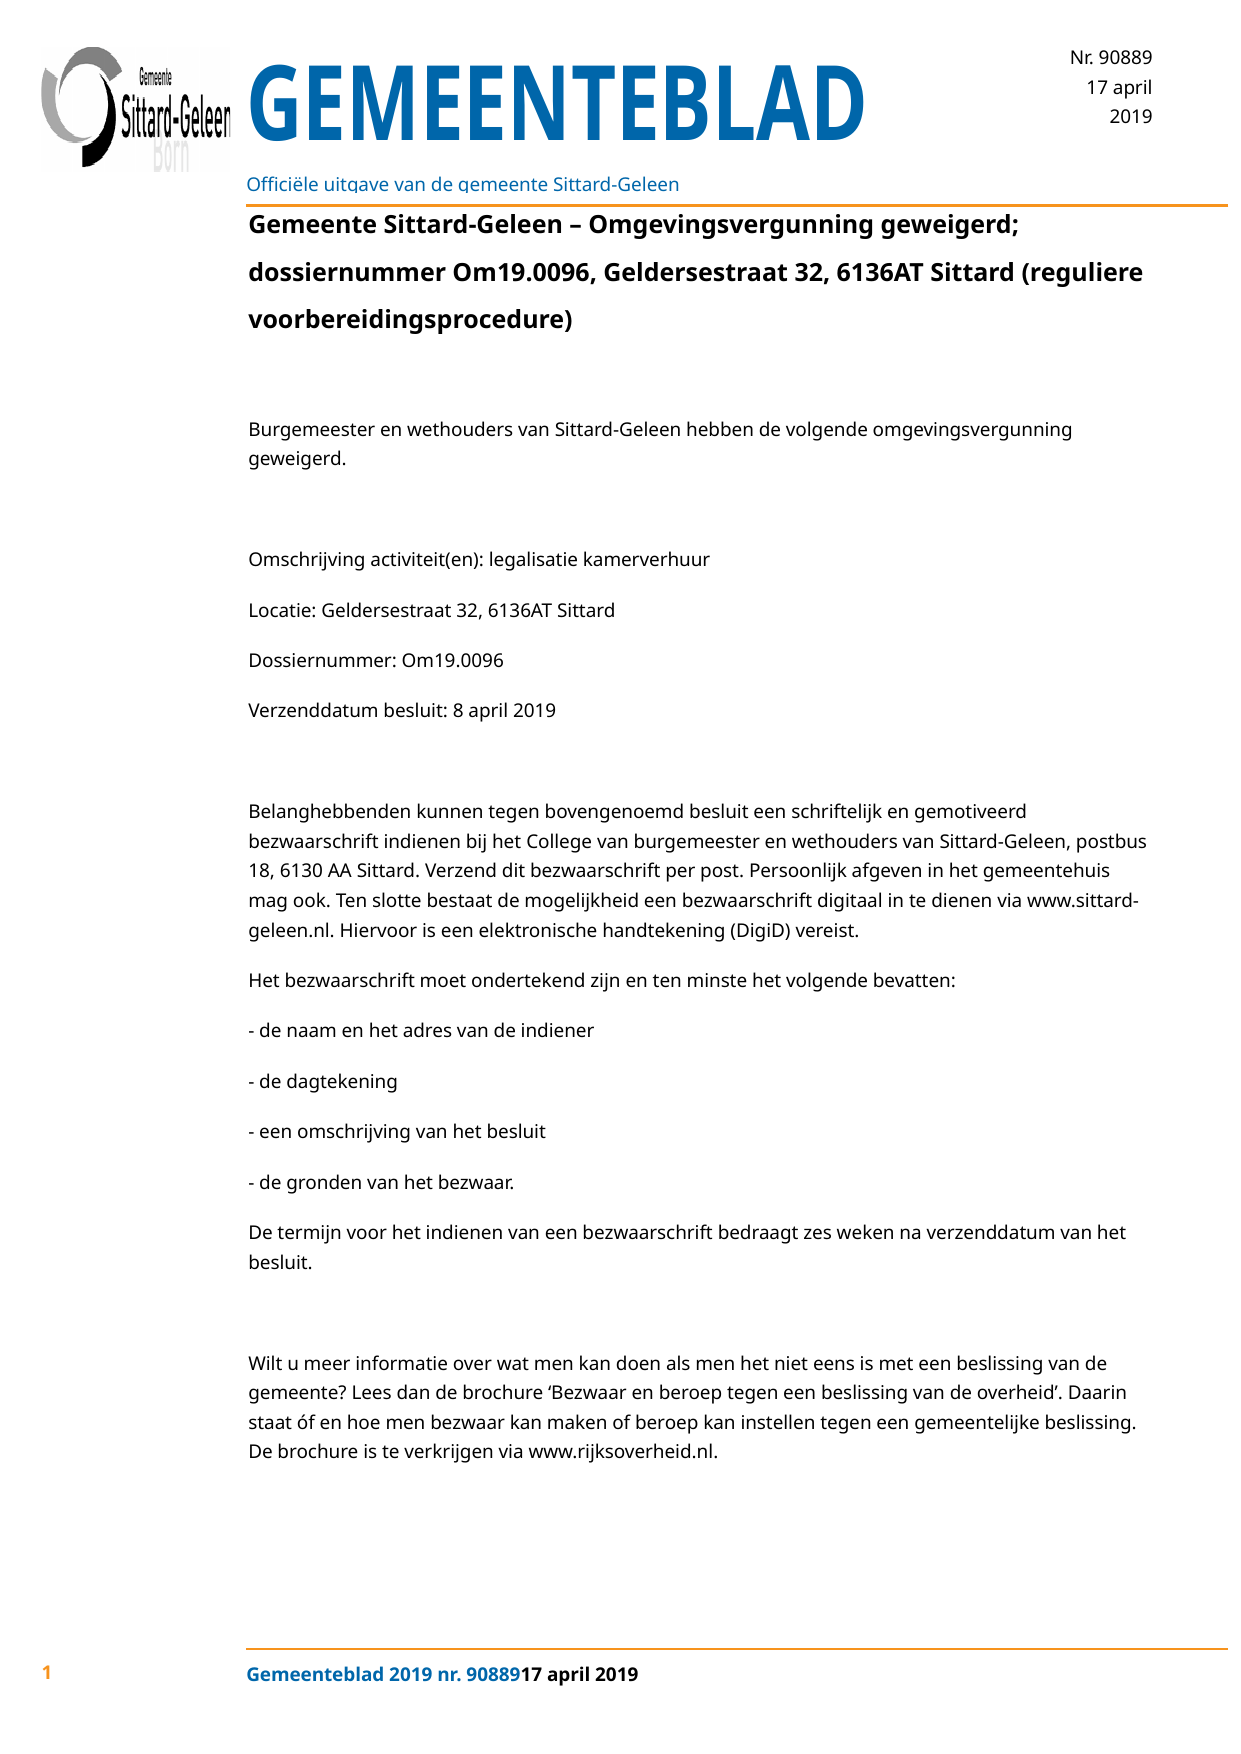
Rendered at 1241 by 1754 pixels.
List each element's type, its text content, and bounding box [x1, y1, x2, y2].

text Gemeente Sittard-Geleen – Omgevingsvergunning geweigerd; dossiernummer Om19.0096, Geldersestraat 32, 6136AT Sittard (reguliere voorbereidingsprocedure) [248, 207, 1152, 336]
text - de dagtekening [248, 1068, 1152, 1094]
text Belanghebbenden kunnen tegen bovengenoemd besluit een schriftelijk en gemotiveerd bezwaarschrift indienen bij het College van burgemeester en wethouders van Sittard-Geleen, postbus 18, 6130 AA Sittard. Verzend dit bezwaarschrift per post. Persoonlijk afgeven in het gemeentehuis mag ook. Ten slotte bestaat de mogelijkheid een bezwaarschrift digitaal in te dienen via www.sittard-geleen.nl. Hiervoor is een elektronische handtekening (DigiD) vereist. [248, 798, 1152, 942]
text - de gronden van het bezwaar. [248, 1169, 1152, 1194]
picture [41, 47, 231, 172]
text - een omschrijving van het besluit [248, 1118, 1152, 1144]
text Dossiernummer: Om19.0096 [248, 647, 1152, 673]
text De termijn voor het indienen van een bezwaarschrift bedraagt zes weken na verzenddatum van het besluit. [248, 1219, 1152, 1274]
text Burgemeester en wethouders van Sittard-Geleen hebben de volgende omgevingsvergunning geweigerd. [248, 416, 1152, 471]
text - de naam en het adres van de indiener [248, 1018, 1152, 1043]
text Omschrijving activiteit(en): legalisatie kamerverhuur [248, 546, 1152, 572]
text Locatie: Geldersestraat 32, 6136AT Sittard [248, 597, 1152, 622]
text Het bezwaarschrift moet ondertekend zijn en ten minste het volgende bevatten: [248, 967, 1152, 993]
text Verzenddatum besluit: 8 april 2019 [248, 698, 1152, 723]
text Wilt u meer informatie over wat men kan doen als men het niet eens is met een beslissing van de gemeente? Lees dan de brochure ‘Bezwaar en beroep tegen een beslissing van de overheid’. Daarin staat óf en hoe men bezwaar kan maken of beroep kan instellen tegen een gemeentelijke beslissing. De brochure is te verkrijgen via www.rijksoverheid.nl. [248, 1350, 1152, 1464]
